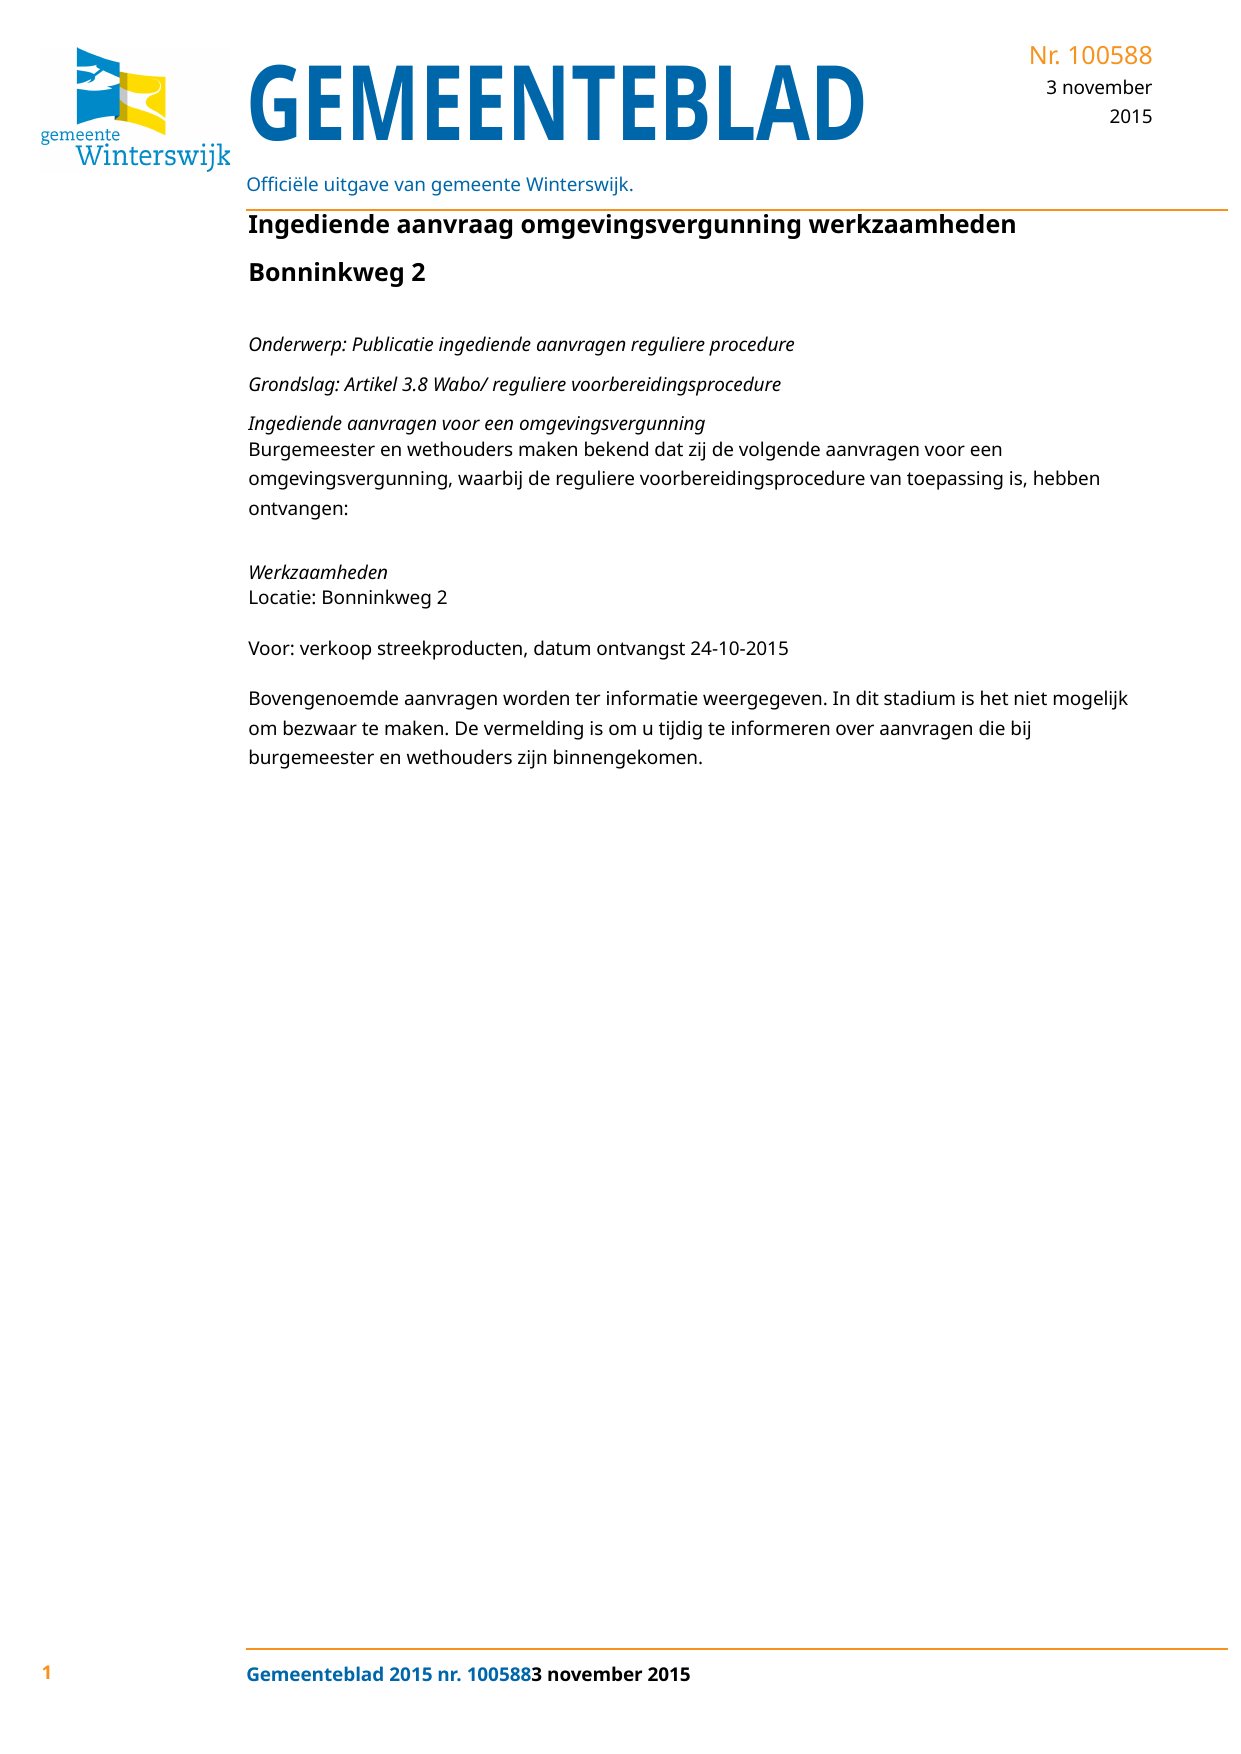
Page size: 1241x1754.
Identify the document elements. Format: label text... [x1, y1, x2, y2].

picture [41, 47, 231, 172]
text Grondslag: Artikel 3.8 Wabo/ reguliere voorbereidingsprocedure [248, 371, 1152, 396]
text Ingediende aanvraag omgevingsvergunning werkzaamheden Bonninkweg 2 [248, 211, 1152, 288]
text Ingediende aanvragen voor een omgevingsvergunning [248, 410, 1152, 436]
text Locatie: Bonninkweg 2 [248, 584, 1152, 610]
picture [225, 153, 231, 162]
text Voor: verkoop streekproducten, datum ontvangst 24-10-2015 [248, 635, 1152, 661]
text Werkzaamheden [248, 559, 1152, 584]
text Burgemeester en wethouders maken bekend dat zij de volgende aanvragen voor een omgevingsvergunning, waarbij de reguliere voorbereidingsprocedure van toepassing is, hebben ontvangen: [248, 436, 1152, 521]
text Bovengenoemde aanvragen worden ter informatie weergegeven. In dit stadium is het niet mogelijk om bezwaar te maken. De vermelding is om u tijdig te informeren over aanvragen die bij burgemeester en wethouders zijn binnengekomen. [248, 685, 1152, 770]
text Onderwerp: Publicatie ingediende aanvragen reguliere procedure [248, 331, 1152, 357]
